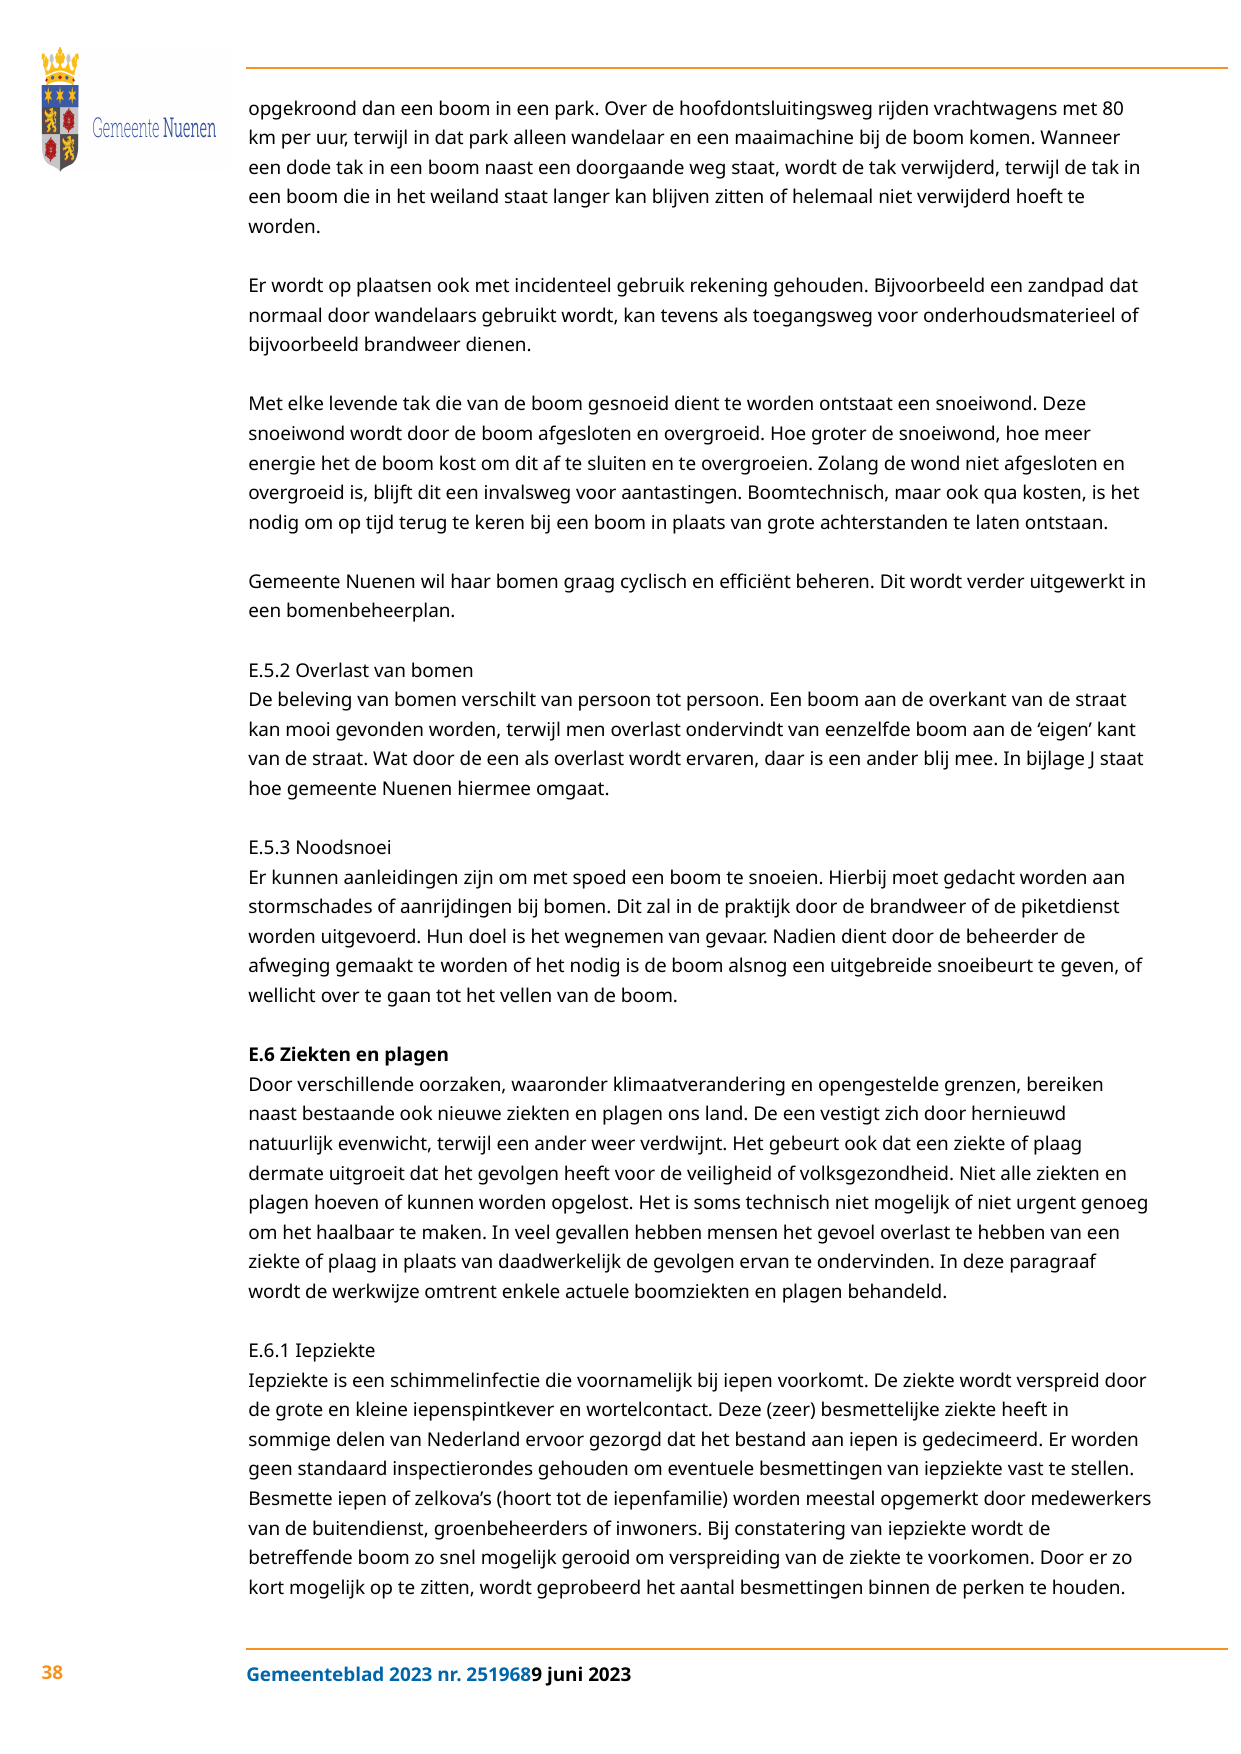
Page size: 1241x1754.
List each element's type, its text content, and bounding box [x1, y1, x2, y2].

text E.5.3 Noodsnoei [248, 834, 1152, 860]
picture [41, 47, 231, 172]
text Door verschillende oorzaken, waaronder klimaatverandering en opengestelde grenzen, bereiken naast bestaande ook nieuwe ziekten en plagen ons land. De een vestigt zich door hernieuwd natuurlijk evenwicht, terwijl een ander weer verdwijnt. Het gebeurt ook dat een ziekte of plaag dermate uitgroeit dat het gevolgen heeft voor de veiligheid of volksgezondheid. Niet alle ziekten en plagen hoeven of kunnen worden opgelost. Het is soms technisch niet mogelijk of niet urgent genoeg om het haalbaar te maken. In veel gevallen hebben mensen het gevoel overlast te hebben van een ziekte of plaag in plaats van daadwerkelijk de gevolgen ervan te ondervinden. In deze paragraaf wordt de werkwijze omtrent enkele actuele boomziekten en plagen behandeld. [248, 1071, 1152, 1304]
text De beleving van bomen verschilt van persoon tot persoon. Een boom aan de overkant van de straat kan mooi gevonden worden, terwijl men overlast ondervindt van eenzelfde boom aan de ‘eigen’ kant van de straat. Wat door de een als overlast wordt ervaren, daar is een ander blij mee. In bijlage J staat hoe gemeente Nuenen hiermee omgaat. [248, 686, 1152, 801]
text Er kunnen aanleidingen zijn om met spoed een boom te snoeien. Hierbij moet gedacht worden aan stormschades of aanrijdingen bij bomen. Dit zal in de praktijk door de brandweer of de piketdienst worden uitgevoerd. Hun doel is het wegnemen van gevaar. Nadien dient door de beheerder de afweging gemaakt te worden of het nodig is de boom alsnog een uitgebreide snoeibeurt te geven, of wellicht over te gaan tot het vellen van de boom. [248, 864, 1152, 1008]
text E.6.1 Iepziekte [248, 1337, 1152, 1363]
text E.5.2 Overlast van bomen [248, 657, 1152, 683]
text Iepziekte is een schimmelinfectie die voornamelijk bij iepen voorkomt. De ziekte wordt verspreid door de grote en kleine iepenspintkever en wortelcontact. Deze (zeer) besmettelijke ziekte heeft in sommige delen van Nederland ervoor gezorgd dat het bestand aan iepen is gedecimeerd. Er worden geen standaard inspectierondes gehouden om eventuele besmettingen van iepziekte vast te stellen. Besmette iepen of zelkova’s (hoort tot de iepenfamilie) worden meestal opgemerkt door medewerkers van de buitendienst, groenbeheerders of inwoners. Bij constatering van iepziekte wordt de betreffende boom zo snel mogelijk gerooid om verspreiding van de ziekte te voorkomen. Door er zo kort mogelijk op te zitten, wordt geprobeerd het aantal besmettingen binnen de perken te houden. [248, 1367, 1152, 1600]
text Er wordt op plaatsen ook met incidenteel gebruik rekening gehouden. Bijvoorbeeld een zandpad dat normaal door wandelaars gebruikt wordt, kan tevens als toegangsweg voor onderhoudsmaterieel of bijvoorbeeld brandweer dienen. [248, 272, 1152, 357]
text opgekroond dan een boom in een park. Over de hoofdontsluitingsweg rijden vrachtwagens met 80 km per uur, terwijl in dat park alleen wandelaar en een maaimachine bij de boom komen. Wanneer een dode tak in een boom naast een doorgaande weg staat, wordt de tak verwijderd, terwijl de tak in een boom die in het weiland staat langer kan blijven zitten of helemaal niet verwijderd hoeft te worden. [248, 95, 1152, 239]
text Gemeente Nuenen wil haar bomen graag cyclisch en efficiënt beheren. Dit wordt verder uitgewerkt in een bomenbeheerplan. [248, 568, 1152, 623]
text Met elke levende tak die van de boom gesnoeid dient te worden ontstaat een snoeiwond. Deze snoeiwond wordt door de boom afgesloten en overgroeid. Hoe groter de snoeiwond, hoe meer energie het de boom kost om dit af te sluiten en te overgroeien. Zolang de wond niet afgesloten en overgroeid is, blijft dit een invalsweg voor aantastingen. Boomtechnisch, maar ook qua kosten, is het nodig om op tijd terug te keren bij een boom in plaats van grote achterstanden te laten ontstaan. [248, 391, 1152, 535]
text E.6 Ziekten en plagen [248, 1041, 1152, 1067]
